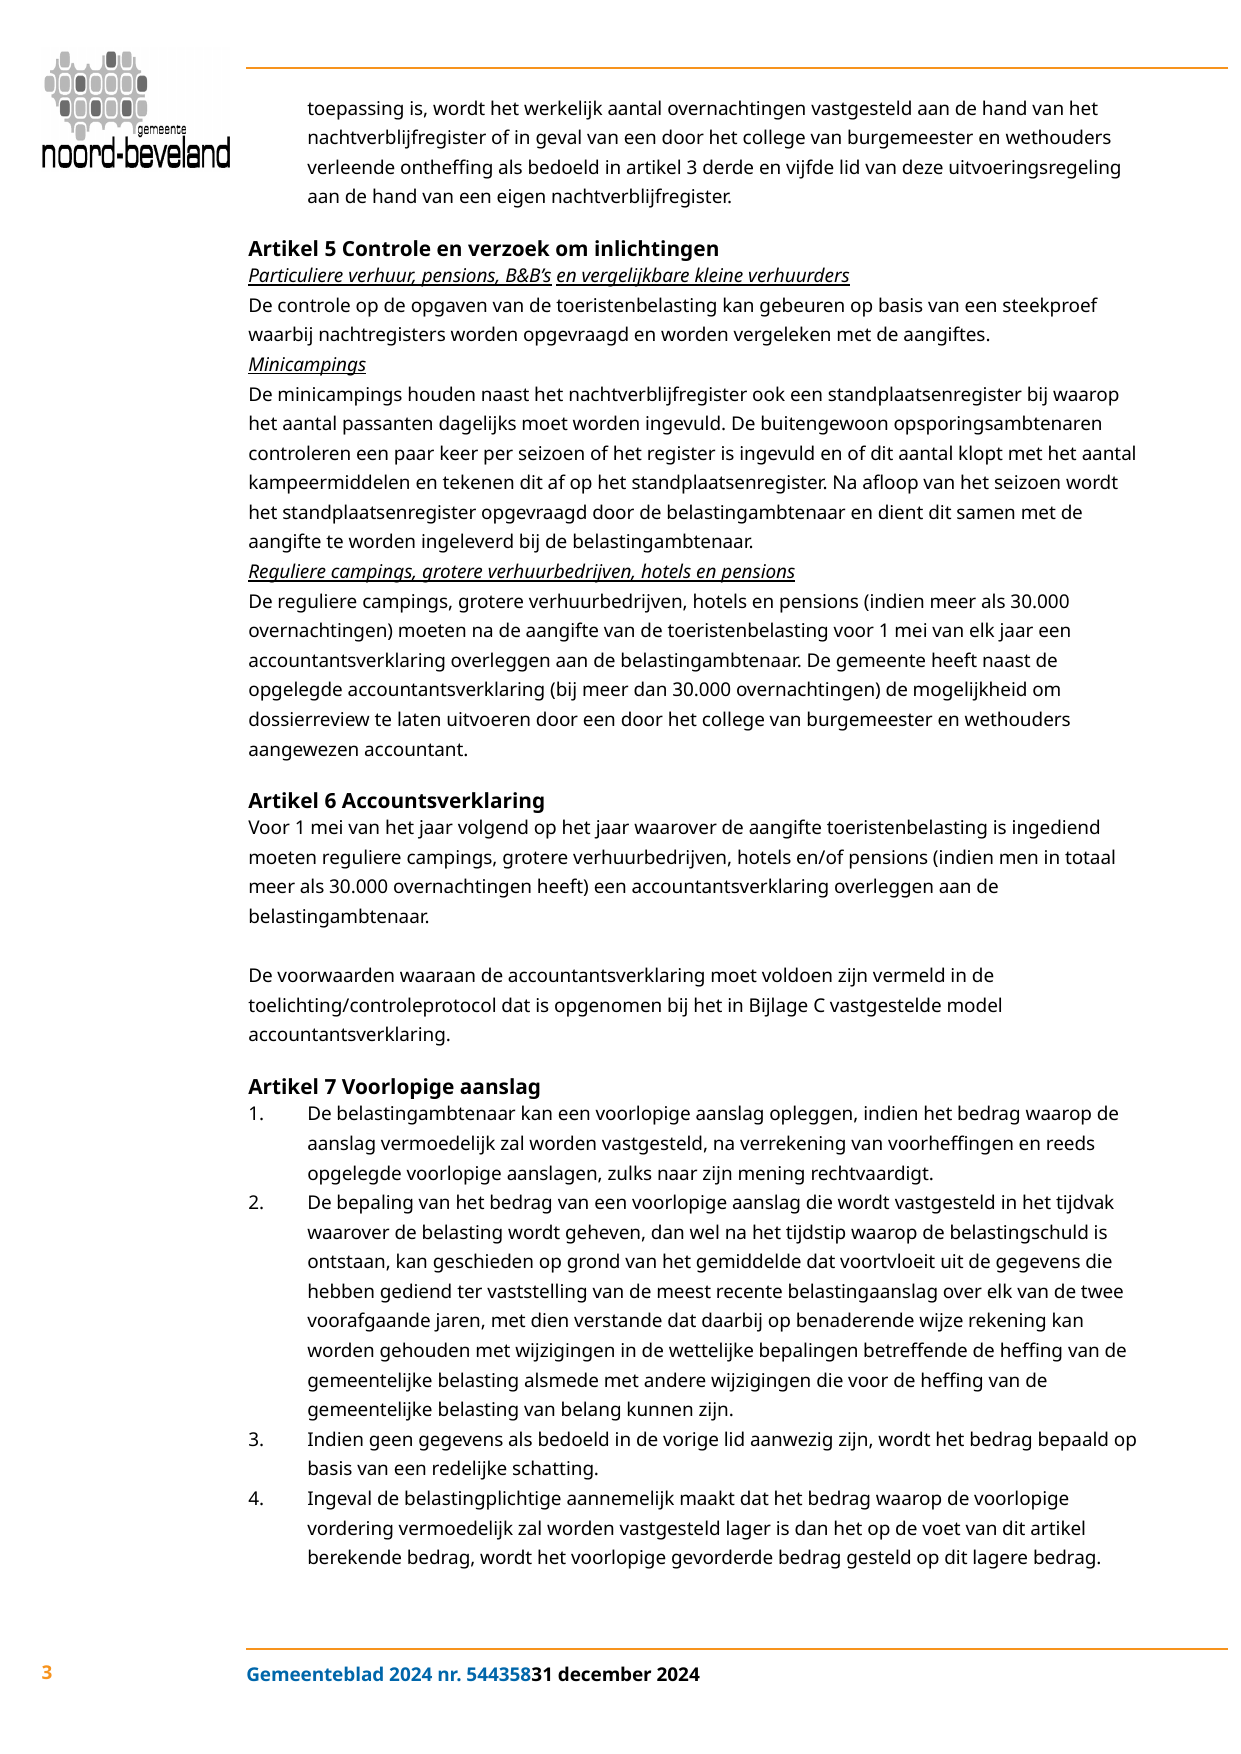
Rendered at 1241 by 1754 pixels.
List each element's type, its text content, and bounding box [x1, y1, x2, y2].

text Artikel 5 Controle en verzoek om inlichtingen [248, 234, 1152, 262]
list De bepaling van het bedrag van een voorlopige aanslag die wordt vastgesteld in het tijdvak waarover de belasting wordt geheven, dan wel na het tijdstip waarop de belastingschuld is ontstaan, kan geschieden op grond van het gemiddelde dat voortvloeit uit de gegevens die hebben gediend ter vaststelling van de meest recente belastingaanslag over elk van de twee voorafgaande jaren, met dien verstande dat daarbij op benaderende wijze rekening kan worden gehouden met wijzigingen in de wettelijke bepalingen betreffende de heffing van de gemeentelijke belasting alsmede met andere wijzigingen die voor de heffing van de gemeentelijke belasting van belang kunnen zijn. [248, 1189, 1152, 1422]
list Ingeval de belastingplichtige aannemelijk maakt dat het bedrag waarop de voorlopige vordering vermoedelijk zal worden vastgesteld lager is dan het op de voet van dit artikel berekende bedrag, wordt het voorlopige gevorderde bedrag gesteld op dit lagere bedrag. [248, 1485, 1152, 1570]
text De reguliere campings, grotere verhuurbedrijven, hotels en pensions (indien meer als 30.000 overnachtingen) moeten na de aangifte van de toeristenbelasting voor 1 mei van elk jaar een accountantsverklaring overleggen aan de belastingambtenaar. De gemeente heeft naast de opgelegde accountantsverklaring (bij meer dan 30.000 overnachtingen) de mogelijkheid om dossierreview te laten uitvoeren door een door het college van burgemeester en wethouders aangewezen accountant. [248, 588, 1152, 761]
text Artikel 6 Accountsverklaring [248, 786, 1152, 814]
text Reguliere campings, grotere verhuurbedrijven, hotels en pensions [248, 558, 1152, 584]
picture [41, 47, 231, 172]
list Indien geen gegevens als bedoeld in de vorige lid aanwezig zijn, wordt het bedrag bepaald op basis van een redelijke schatting. [248, 1426, 1152, 1481]
text De controle op de opgaven van de toeristenbelasting kan gebeuren op basis van een steekproef waarbij nachtregisters worden opgevraagd en worden vergeleken met de aangiftes. [248, 292, 1152, 347]
text Particuliere verhuur, pensions, B&B’s en vergelijkbare kleine verhuurders [248, 262, 1152, 288]
text Minicampings [248, 351, 1152, 377]
text Voor 1 mei van het jaar volgend op het jaar waarover de aangifte toeristenbelasting is ingediend moeten reguliere campings, grotere verhuurbedrijven, hotels en/of pensions (indien men in totaal meer als 30.000 overnachtingen heeft) een accountantsverklaring overleggen aan de belastingambtenaar. [248, 814, 1152, 929]
list toepassing is, wordt het werkelijk aantal overnachtingen vastgesteld aan de hand van het nachtverblijfregister of in geval van een door het college van burgemeester en wethouders verleende ontheffing als bedoeld in artikel 3 derde en vijfde lid van deze uitvoeringsregeling aan de hand van een eigen nachtverblijfregister. [248, 95, 1152, 209]
list De belastingambtenaar kan een voorlopige aanslag opleggen, indien het bedrag waarop de aanslag vermoedelijk zal worden vastgesteld, na verrekening van voorheffingen en reeds opgelegde voorlopige aanslagen, zulks naar zijn mening rechtvaardigt. [248, 1101, 1152, 1185]
text Artikel 7 Voorlopige aanslag [248, 1072, 1152, 1101]
text De minicampings houden naast het nachtverblijfregister ook een standplaatsenregister bij waarop het aantal passanten dagelijks moet worden ingevuld. De buitengewoon opsporingsambtenaren controleren een paar keer per seizoen of het register is ingevuld en of dit aantal klopt met het aantal kampeermiddelen en tekenen dit af op het standplaatsenregister. Na afloop van het seizoen wordt het standplaatsenregister opgevraagd door de belastingambtenaar en dient dit samen met de aangifte te worden ingeleverd bij de belastingambtenaar. [248, 381, 1152, 554]
text De voorwaarden waaraan de accountantsverklaring moet voldoen zijn vermeld in de toelichting/controleprotocol dat is opgenomen bij het in Bijlage C vastgestelde model accountantsverklaring. [248, 962, 1152, 1047]
